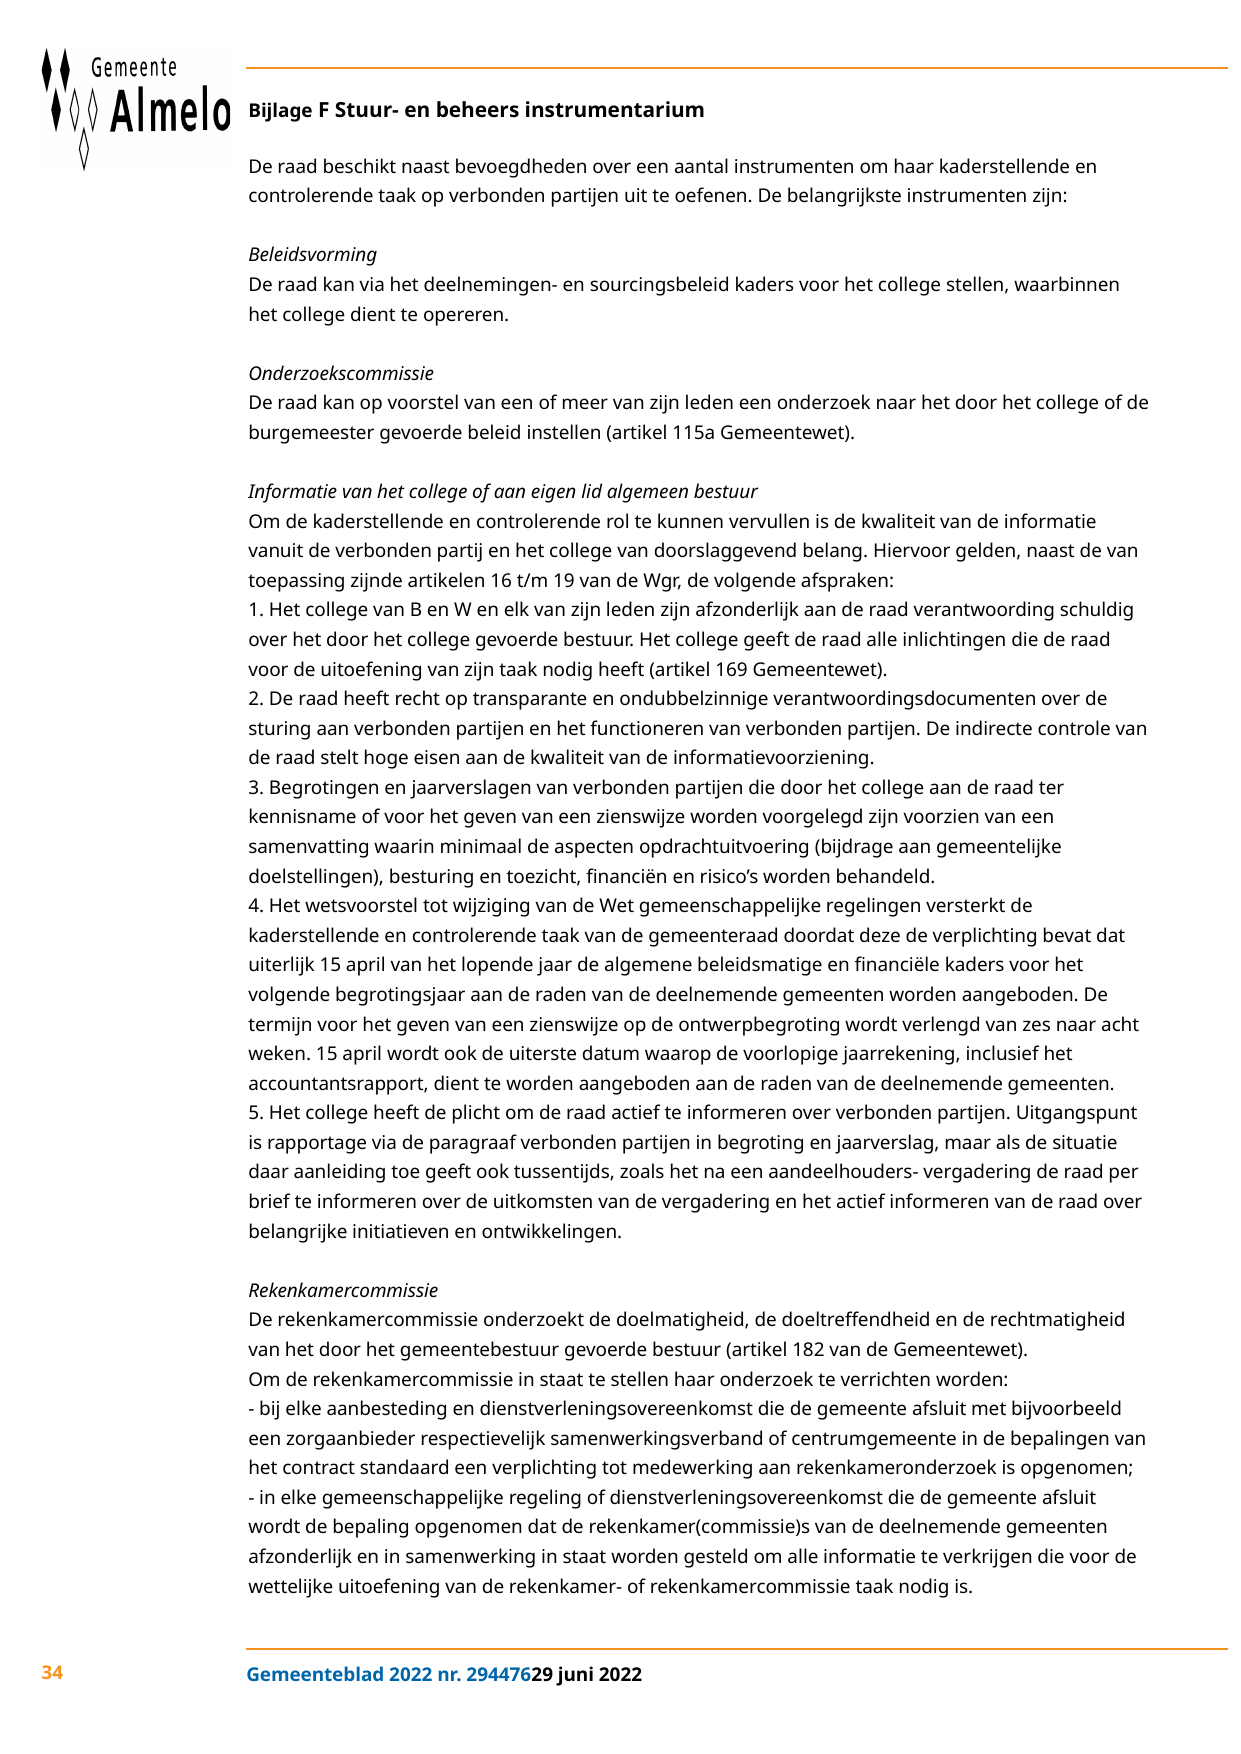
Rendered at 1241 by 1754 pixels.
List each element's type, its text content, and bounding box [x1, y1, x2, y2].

text Om de kaderstellende en controlerende rol te kunnen vervullen is de kwaliteit van de informatie vanuit de verbonden partij en het college van doorslaggevend belang. Hiervoor gelden, naast de van toepassing zijnde artikelen 16 t/m 19 van de Wgr, de volgende afspraken: [248, 508, 1152, 593]
text De raad beschikt naast bevoegdheden over een aantal instrumenten om haar kaderstellende en controlerende taak op verbonden partijen uit te oefenen. De belangrijkste instrumenten zijn: [248, 153, 1152, 208]
text Onderzoekscommissie [248, 360, 1152, 386]
text 3. Begrotingen en jaarverslagen van verbonden partijen die door het college aan de raad ter kennisname of voor het geven van een zienswijze worden voorgelegd zijn voorzien van een samenvatting waarin minimaal de aspecten opdrachtuitvoering (bijdrage aan gemeentelijke doelstellingen), besturing en toezicht, financiën en risico’s worden behandeld. [248, 774, 1152, 889]
text De rekenkamercommissie onderzoekt de doelmatigheid, de doeltreffendheid en de rechtmatigheid van het door het gemeentebestuur gevoerde bestuur (artikel 182 van de Gemeentewet). [248, 1307, 1152, 1362]
text De raad kan op voorstel van een of meer van zijn leden een onderzoek naar het door het college of de burgemeester gevoerde beleid instellen (artikel 115a Gemeentewet). [248, 389, 1152, 445]
text - bij elke aanbesteding en dienstverleningsovereenkomst die de gemeente afsluit met bijvoorbeeld een zorgaanbieder respectievelijk samenwerkingsverband of centrumgemeente in de bepalingen van het contract standaard een verplichting tot medewerking aan rekenkameronderzoek is opgenomen; [248, 1395, 1152, 1480]
text Beleidsvorming [248, 242, 1152, 267]
text 4. Het wetsvoorstel tot wijziging van de Wet gemeenschappelijke regelingen versterkt de kaderstellende en controlerende taak van de gemeenteraad doordat deze de verplichting bevat dat uiterlijk 15 april van het lopende jaar de algemene beleidsmatige en financiële kaders voor het volgende begrotingsjaar aan de raden van de deelnemende gemeenten worden aangeboden. De termijn voor het geven van een zienswijze op de ontwerpbegroting wordt verlengd van zes naar acht weken. 15 april wordt ook de uiterste datum waarop de voorlopige jaarrekening, inclusief het accountantsrapport, dient te worden aangeboden aan de raden van de deelnemende gemeenten. [248, 892, 1152, 1096]
text De raad kan via het deelnemingen- en sourcingsbeleid kaders voor het college stellen, waarbinnen het college dient te opereren. [248, 271, 1152, 327]
text - in elke gemeenschappelijke regeling of dienstverleningsovereenkomst die de gemeente afsluit wordt de bepaling opgenomen dat de rekenkamer(commissie)s van de deelnemende gemeenten afzonderlijk en in samenwerking in staat worden gesteld om alle informatie te verkrijgen die voor de wettelijke uitoefening van de rekenkamer- of rekenkamercommissie taak nodig is. [248, 1484, 1152, 1599]
text 5. Het college heeft de plicht om de raad actief te informeren over verbonden partijen. Uitgangspunt is rapportage via de paragraaf verbonden partijen in begroting en jaarverslag, maar als de situatie daar aanleiding toe geeft ook tussentijds, zoals het na een aandeelhouders- vergadering de raad per brief te informeren over de uitkomsten van de vergadering en het actief informeren van de raad over belangrijke initiatieven en ontwikkelingen. [248, 1099, 1152, 1244]
text 1. Het college van B en W en elk van zijn leden zijn afzonderlijk aan de raad verantwoording schuldig over het door het college gevoerde bestuur. Het college geeft de raad alle inlichtingen die de raad voor de uitoefening van zijn taak nodig heeft (artikel 169 Gemeentewet). [248, 597, 1152, 682]
text Informatie van het college of aan eigen lid algemeen bestuur [248, 478, 1152, 504]
text Rekenkamercommissie [248, 1277, 1152, 1303]
picture [41, 47, 231, 172]
text 2. De raad heeft recht op transparante en ondubbelzinnige verantwoordingsdocumenten over de sturing aan verbonden partijen en het functioneren van verbonden partijen. De indirecte controle van de raad stelt hoge eisen aan de kwaliteit van de informatievoorziening. [248, 685, 1152, 770]
text Bijlage F Stuur- en beheers instrumentarium [248, 95, 1152, 123]
text Om de rekenkamercommissie in staat te stellen haar onderzoek te verrichten worden: [248, 1366, 1152, 1392]
